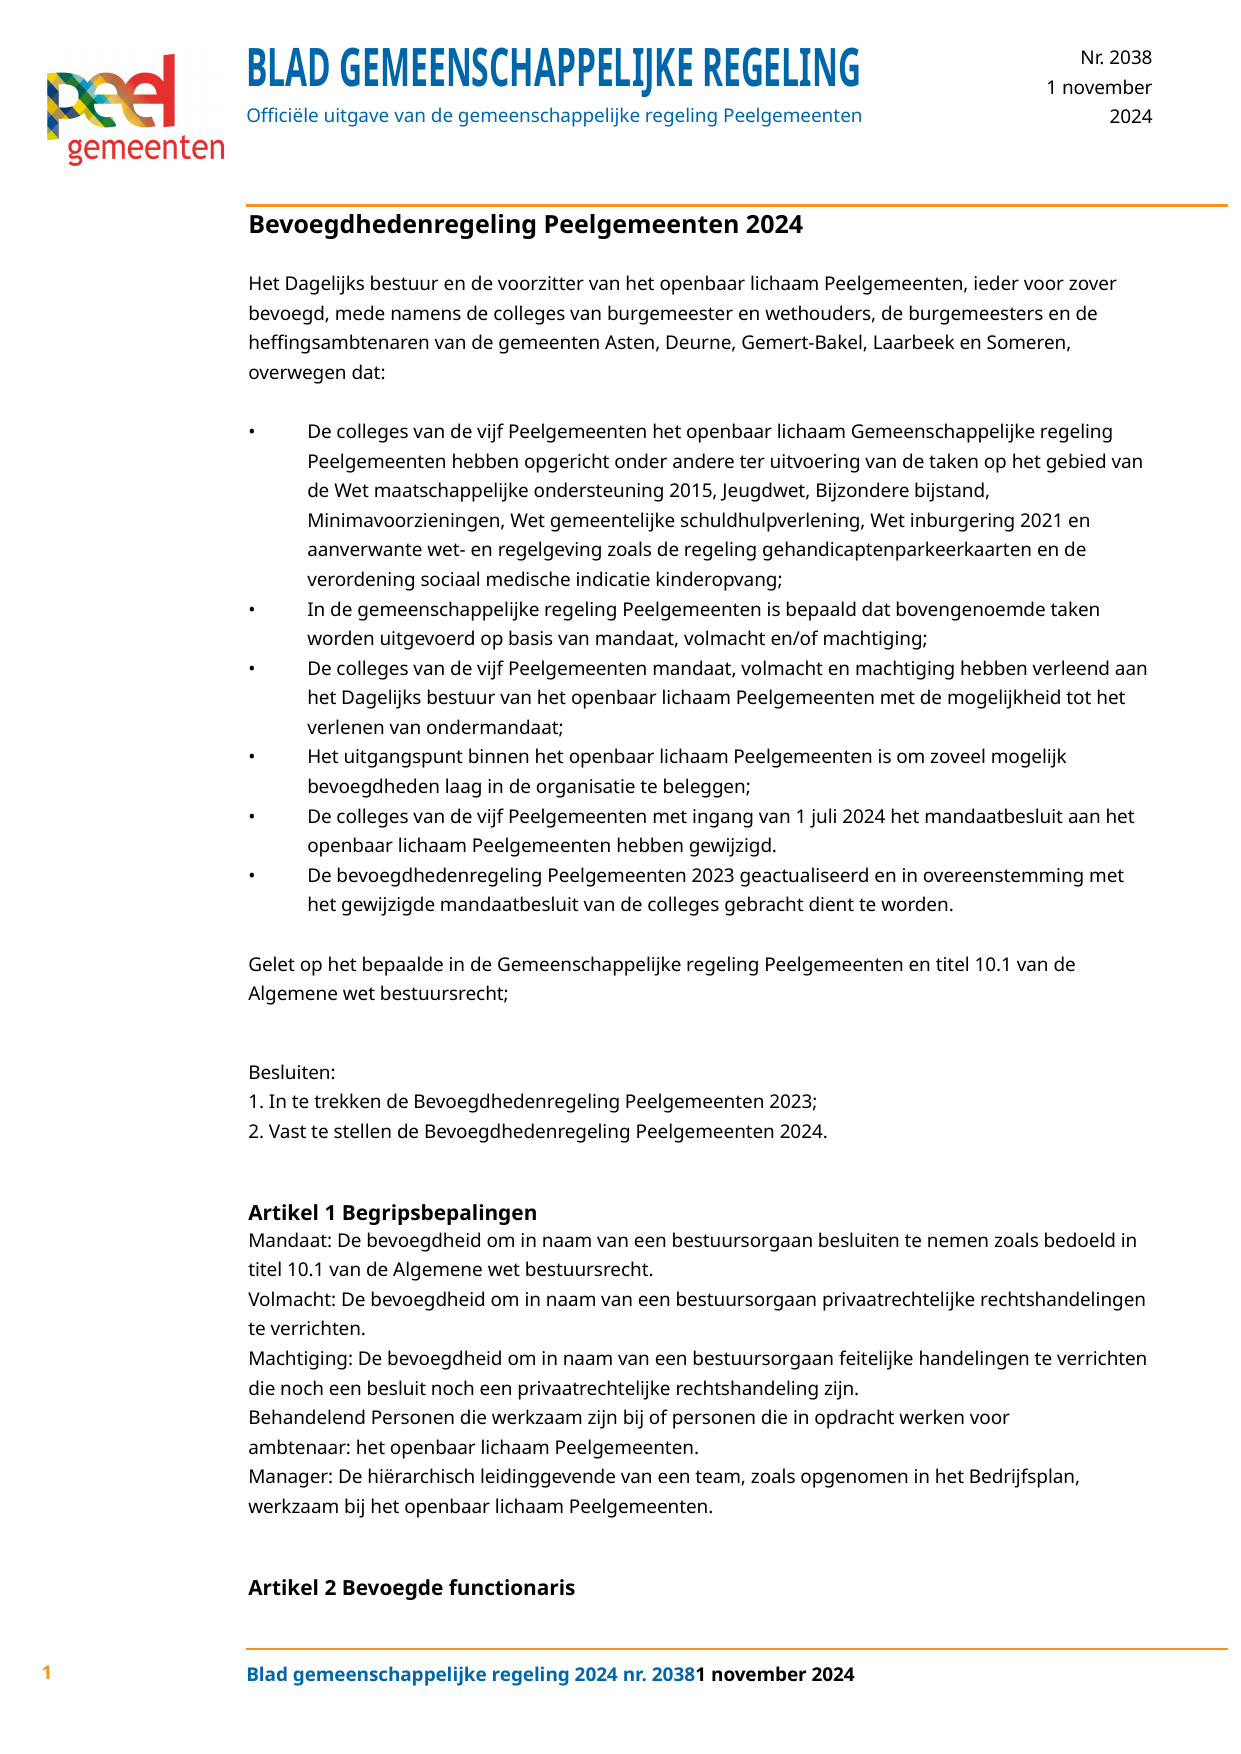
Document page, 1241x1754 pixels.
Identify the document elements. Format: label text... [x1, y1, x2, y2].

list In de gemeenschappelijke regeling Peelgemeenten is bepaald dat bovengenoemde taken worden uitgevoerd op basis van mandaat, volmacht en/of machtiging; [248, 596, 1152, 651]
text Machtiging: De bevoegdheid om in naam van een bestuursorgaan feitelijke handelingen te verrichten die noch een besluit noch een privaatrechtelijke rechtshandeling zijn. [248, 1345, 1152, 1400]
text Volmacht: De bevoegdheid om in naam van een bestuursorgaan privaatrechtelijke rechtshandelingen te verrichten. [248, 1286, 1152, 1341]
text Artikel 1 Begripsbepalingen [248, 1198, 1152, 1227]
text Behandelend Personen die werkzaam zijn bij of personen die in opdracht werken voor [248, 1404, 1152, 1430]
text ambtenaar: het openbaar lichaam Peelgemeenten. [248, 1434, 1152, 1459]
list De colleges van de vijf Peelgemeenten mandaat, volmacht en machtiging hebben verleend aan het Dagelijks bestuur van het openbaar lichaam Peelgemeenten met de mogelijkheid tot het verlenen van ondermandaat; [248, 655, 1152, 740]
text 2. Vast te stellen de Bevoegdhedenregeling Peelgemeenten 2024. [248, 1118, 1152, 1144]
list De colleges van de vijf Peelgemeenten het openbaar lichaam Gemeenschappelijke regeling Peelgemeenten hebben opgericht onder andere ter uitvoering van de taken op het gebied van de Wet maatschappelijke ondersteuning 2015, Jeugdwet, Bijzondere bijstand, Minimavoorzieningen, Wet gemeentelijke schuldhulpverlening, Wet inburgering 2021 en aanverwante wet- en regelgeving zoals de regeling gehandicaptenparkeerkaarten en de verordening sociaal medische indicatie kinderopvang; [248, 418, 1152, 592]
text 1. In te trekken de Bevoegdhedenregeling Peelgemeenten 2023; [248, 1089, 1152, 1114]
text Bevoegdhedenregeling Peelgemeenten 2024 [248, 207, 1152, 241]
list Het uitgangspunt binnen het openbaar lichaam Peelgemeenten is om zoveel mogelijk bevoegdheden laag in de organisatie te beleggen; [248, 744, 1152, 799]
picture [41, 47, 231, 172]
text Mandaat: De bevoegdheid om in naam van een bestuursorgaan besluiten te nemen zoals bedoeld in titel 10.1 van de Algemene wet bestuursrecht. [248, 1227, 1152, 1282]
list De bevoegdhedenregeling Peelgemeenten 2023 geactualiseerd en in overeenstemming met het gewijzigde mandaatbesluit van de colleges gebracht dient te worden. [248, 862, 1152, 917]
text Artikel 2 Bevoegde functionaris [248, 1573, 1152, 1601]
text Gelet op het bepaalde in de Gemeenschappelijke regeling Peelgemeenten en titel 10.1 van de Algemene wet bestuursrecht; [248, 951, 1152, 1006]
list De colleges van de vijf Peelgemeenten met ingang van 1 juli 2024 het mandaatbesluit aan het openbaar lichaam Peelgemeenten hebben gewijzigd. [248, 803, 1152, 858]
text Manager: De hiërarchisch leidinggevende van een team, zoals opgenomen in het Bedrijfsplan, werkzaam bij het openbaar lichaam Peelgemeenten. [248, 1463, 1152, 1519]
text Het Dagelijks bestuur en de voorzitter van het openbaar lichaam Peelgemeenten, ieder voor zover bevoegd, mede namens de colleges van burgemeester en wethouders, de burgemeesters en de heffingsambtenaren van de gemeenten Asten, Deurne, Gemert-Bakel, Laarbeek en Someren, overwegen dat: [248, 270, 1152, 385]
text Besluiten: [248, 1059, 1152, 1085]
